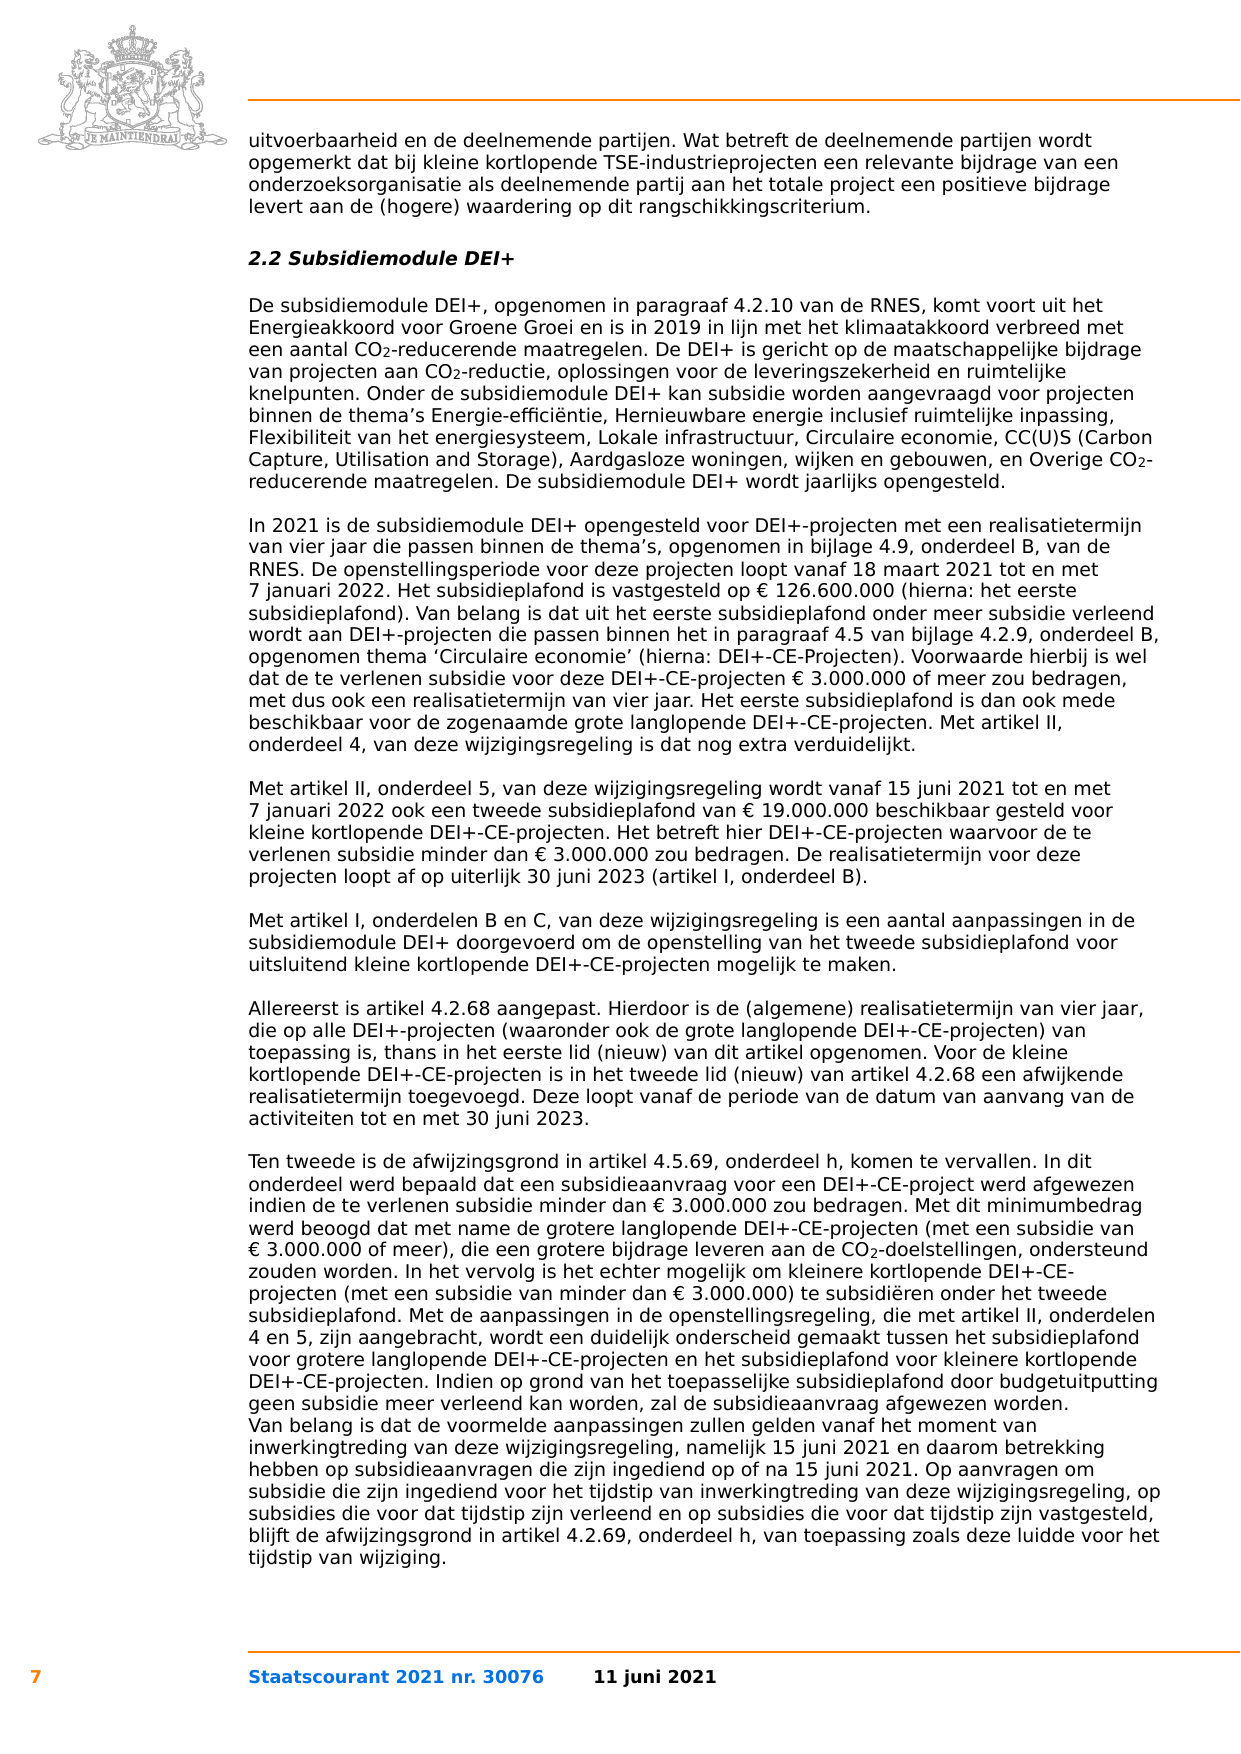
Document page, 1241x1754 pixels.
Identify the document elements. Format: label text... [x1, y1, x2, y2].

text De subsidiemodule DEI+, opgenomen in paragraaf 4.2.10 van de RNES, komt voort uit het Energieakkoord voor Groene Groei en is in 2019 in lijn met het klimaatakkoord verbreed met een aantal CO2-reducerende maatregelen. De DEI+ is gericht op de maatschappelijke bijdrage van projecten aan CO2-reductie, oplossingen voor de leveringszekerheid en ruimtelijke knelpunten. Onder de subsidiemodule DEI+ kan subsidie worden aangevraagd voor projecten binnen de thema’s Energie-efficiëntie, Hernieuwbare energie inclusief ruimtelijke inpassing, Flexibiliteit van het energiesysteem, Lokale infrastructuur, Circulaire economie, CC(U)S (Carbon Capture, Utilisation and Storage), Aardgasloze woningen, wijken en gebouwen, en Overige CO2-reducerende maatregelen. De subsidiemodule DEI+ wordt jaarlijks opengesteld. [248, 295, 1163, 493]
text Met artikel I, onderdelen B en C, van deze wijzigingsregeling is een aantal aanpassingen in de subsidiemodule DEI+ doorgevoerd om de openstelling van het tweede subsidieplafond voor uitsluitend kleine kortlopende DEI+-CE-projecten mogelijk te maken. [248, 910, 1163, 976]
text uitvoerbaarheid en de deelnemende partijen. Wat betreft de deelnemende partijen wordt opgemerkt dat bij kleine kortlopende TSE-industrieprojecten een relevante bijdrage van een onderzoeksorganisatie als deelnemende partij aan het totale project een positieve bijdrage levert aan de (hogere) waardering op dit rangschikkingscriterium. [248, 130, 1163, 218]
text In 2021 is de subsidiemodule DEI+ opengesteld voor DEI+-projecten met een realisatietermijn van vier jaar die passen binnen de thema’s, opgenomen in bijlage 4.9, onderdeel B, van de RNES. De openstellingsperiode voor deze projecten loopt vanaf 18 maart 2021 tot en met 7 januari 2022. Het subsidieplafond is vastgesteld op € 126.600.000 (hierna: het eerste subsidieplafond). Van belang is dat uit het eerste subsidieplafond onder meer subsidie verleend wordt aan DEI+-projecten die passen binnen het in paragraaf 4.5 van bijlage 4.2.9, onderdeel B, opgenomen thema ‘Circulaire economie’ (hierna: DEI+-CE-Projecten). Voorwaarde hierbij is wel dat de te verlenen subsidie voor deze DEI+-CE-projecten € 3.000.000 of meer zou bedragen, met dus ook een realisatietermijn van vier jaar. Het eerste subsidieplafond is dan ook mede beschikbaar voor de zogenaamde grote langlopende DEI+-CE-projecten. Met artikel II, onderdeel 4, van deze wijzigingsregeling is dat nog extra verduidelijkt. [248, 514, 1163, 756]
text Ten tweede is de afwijzingsgrond in artikel 4.5.69, onderdeel h, komen te vervallen. In dit onderdeel werd bepaald dat een subsidieaanvraag voor een DEI+-CE-project werd afgewezen indien de te verlenen subsidie minder dan € 3.000.000 zou bedragen. Met dit minimumbedrag werd beoogd dat met name de grotere langlopende DEI+-CE-projecten (met een subsidie van € 3.000.000 of meer), die een grotere bijdrage leveren aan de CO2-doelstellingen, ondersteund zouden worden. In het vervolg is het echter mogelijk om kleinere kortlopende DEI+-CE-projecten (met een subsidie van minder dan € 3.000.000) te subsidiëren onder het tweede subsidieplafond. Met de aanpassingen in de openstellingsregeling, die met artikel II, onderdelen 4 en 5, zijn aangebracht, wordt een duidelijk onderscheid gemaakt tussen het subsidieplafond voor grotere langlopende DEI+-CE-projecten en het subsidieplafond voor kleinere kortlopende DEI+-CE-projecten. Indien op grond van het toepasselijke subsidieplafond door budgetuitputting geen subsidie meer verleend kan worden, zal de subsidieaanvraag afgewezen worden. [248, 1151, 1163, 1415]
picture [38, 25, 227, 150]
text Met artikel II, onderdeel 5, van deze wijzigingsregeling wordt vanaf 15 juni 2021 tot en met 7 januari 2022 ook een tweede subsidieplafond van € 19.000.000 beschikbaar gesteld voor kleine kortlopende DEI+-CE-projecten. Het betreft hier DEI+-CE-projecten waarvoor de te verlenen subsidie minder dan € 3.000.000 zou bedragen. De realisatietermijn voor deze projecten loopt af op uiterlijk 30 juni 2023 (artikel I, onderdeel B). [248, 778, 1163, 888]
text Allereerst is artikel 4.2.68 aangepast. Hierdoor is de (algemene) realisatietermijn van vier jaar, die op alle DEI+-projecten (waaronder ook de grote langlopende DEI+-CE-projecten) van toepassing is, thans in het eerste lid (nieuw) van dit artikel opgenomen. Voor de kleine kortlopende DEI+-CE-projecten is in het tweede lid (nieuw) van artikel 4.2.68 een afwijkende realisatietermijn toegevoegd. Deze loopt vanaf de periode van de datum van aanvang van de activiteiten tot en met 30 juni 2023. [248, 998, 1163, 1129]
subtitle 2.2 Subsidiemodule DEI+ [248, 248, 1163, 270]
text Van belang is dat de voormelde aanpassingen zullen gelden vanaf het moment van inwerkingtreding van deze wijzigingsregeling, namelijk 15 juni 2021 en daarom betrekking hebben op subsidieaanvragen die zijn ingediend op of na 15 juni 2021. Op aanvragen om subsidie die zijn ingediend voor het tijdstip van inwerkingtreding van deze wijzigingsregeling, op subsidies die voor dat tijdstip zijn verleend en op subsidies die voor dat tijdstip zijn vastgesteld, blijft de afwijzingsgrond in artikel 4.2.69, onderdeel h, van toepassing zoals deze luidde voor het tijdstip van wijziging. [248, 1415, 1163, 1569]
